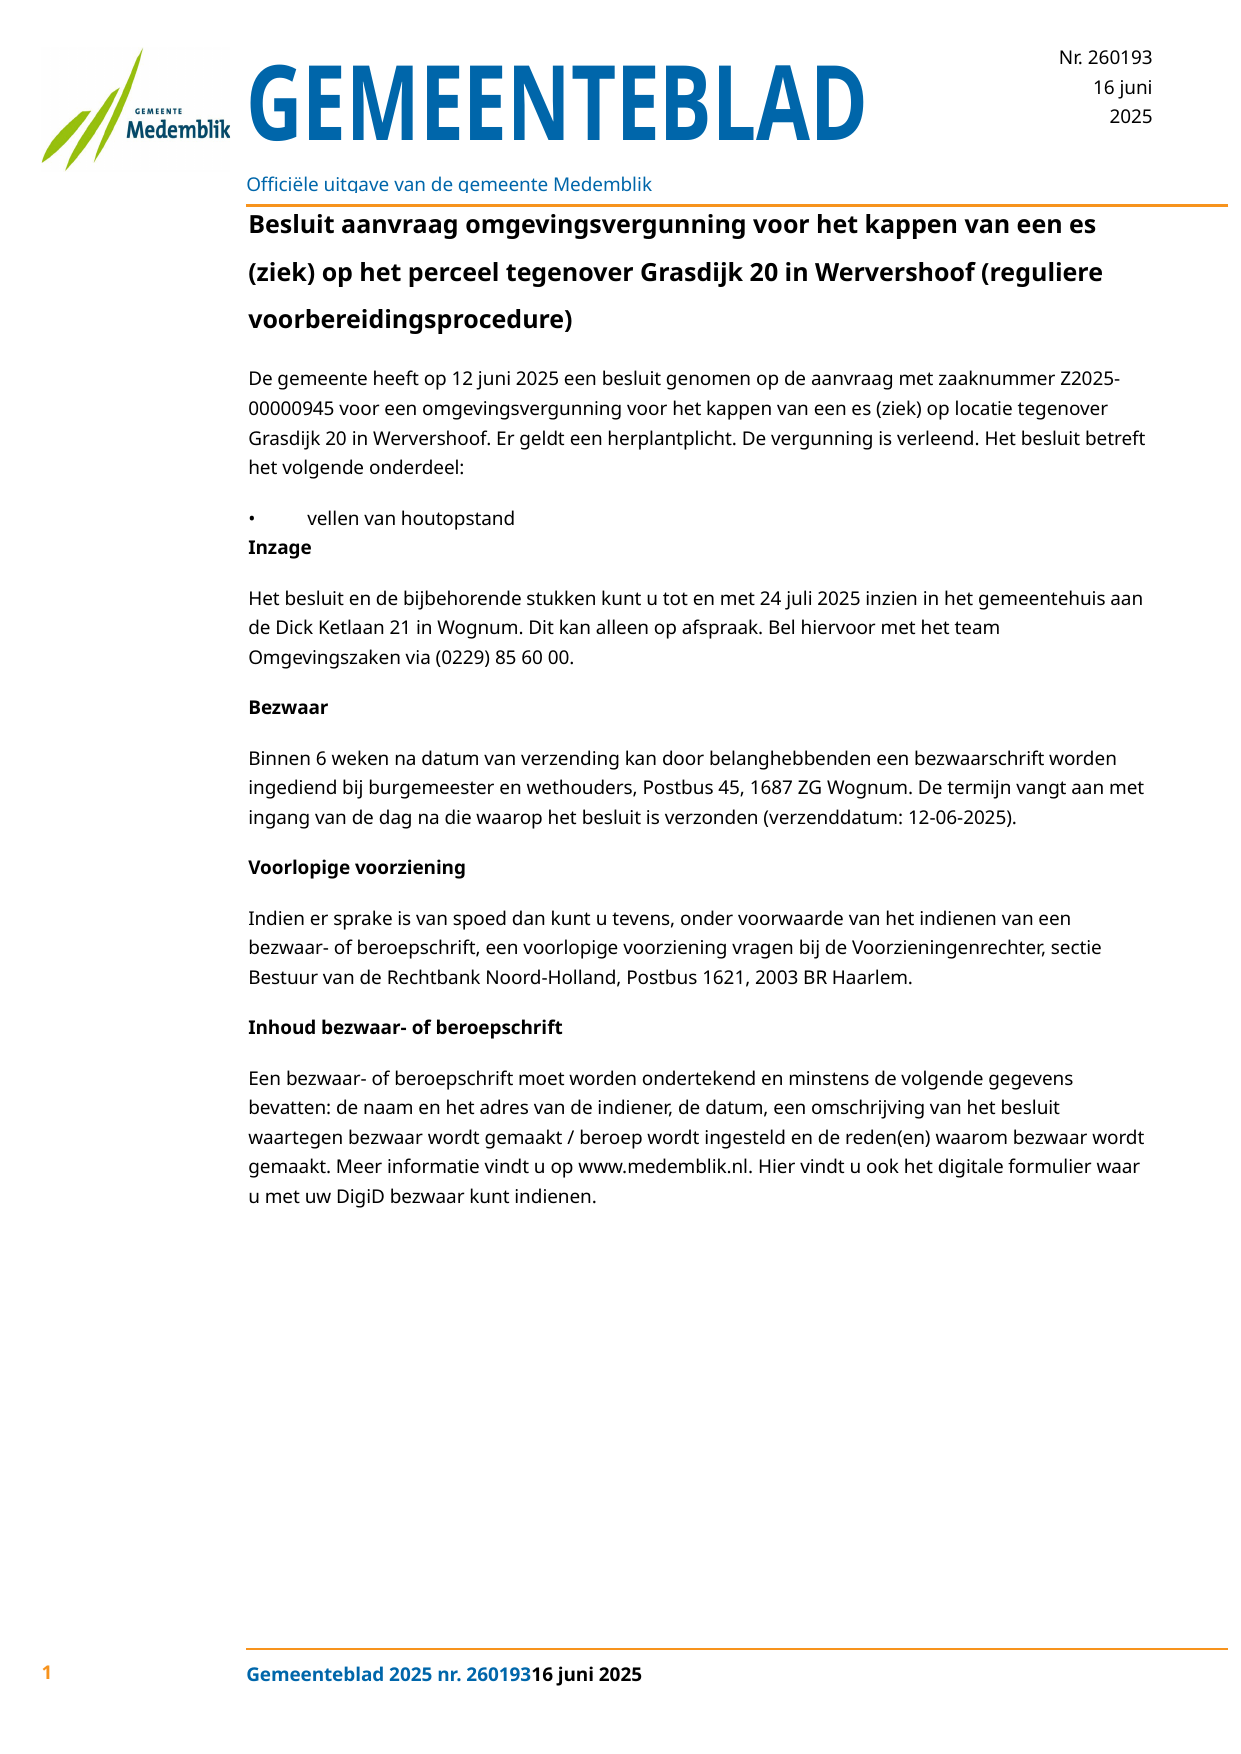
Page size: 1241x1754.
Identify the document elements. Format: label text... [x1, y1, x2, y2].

text Een bezwaar- of beroepschrift moet worden ondertekend en minstens de volgende gegevens bevatten: de naam en het adres van de indiener, de datum, een omschrijving van het besluit waartegen bezwaar wordt gemaakt / beroep wordt ingesteld en de reden(en) waarom bezwaar wordt gemaakt. Meer informatie vindt u op www.medemblik.nl. Hier vindt u ook het digitale formulier waar u met uw DigiD bezwaar kunt indienen. [248, 1065, 1152, 1209]
picture [41, 47, 231, 172]
text De gemeente heeft op 12 juni 2025 een besluit genomen op de aanvraag met zaaknummer Z2025-00000945 voor een omgevingsvergunning voor het kappen van een es (ziek) op locatie tegenover Grasdijk 20 in Wervershoof. Er geldt een herplantplicht. De vergunning is verleend. Het besluit betreft het volgende onderdeel: [248, 366, 1152, 480]
text Indien er sprake is van spoed dan kunt u tevens, onder voorwaarde van het indienen van een bezwaar- of beroepschrift, een voorlopige voorziening vragen bij de Voorzieningenrechter, sectie Bestuur van de Rechtbank Noord-Holland, Postbus 1621, 2003 BR Haarlem. [248, 905, 1152, 989]
text Bezwaar [248, 694, 1152, 720]
list vellen van houtopstand [248, 505, 1152, 530]
text Het besluit en de bijbehorende stukken kunt u tot en met 24 juli 2025 inzien in het gemeentehuis aan de Dick Ketlaan 21 in Wognum. Dit kan alleen op afspraak. Bel hiervoor met het team Omgevingszaken via (0229) 85 60 00. [248, 585, 1152, 669]
text Voorlopige voorziening [248, 854, 1152, 880]
text Inhoud bezwaar- of beroepschrift [248, 1014, 1152, 1040]
text Inzage [248, 534, 1152, 560]
text Besluit aanvraag omgevingsvergunning voor het kappen van een es (ziek) op het perceel tegenover Grasdijk 20 in Wervershoof (reguliere voorbereidingsprocedure) [248, 207, 1152, 336]
text Binnen 6 weken na datum van verzending kan door belanghebbenden een bezwaarschrift worden ingediend bij burgemeester en wethouders, Postbus 45, 1687 ZG Wognum. De termijn vangt aan met ingang van de dag na die waarop het besluit is verzonden (verzenddatum: 12-06-2025). [248, 745, 1152, 829]
